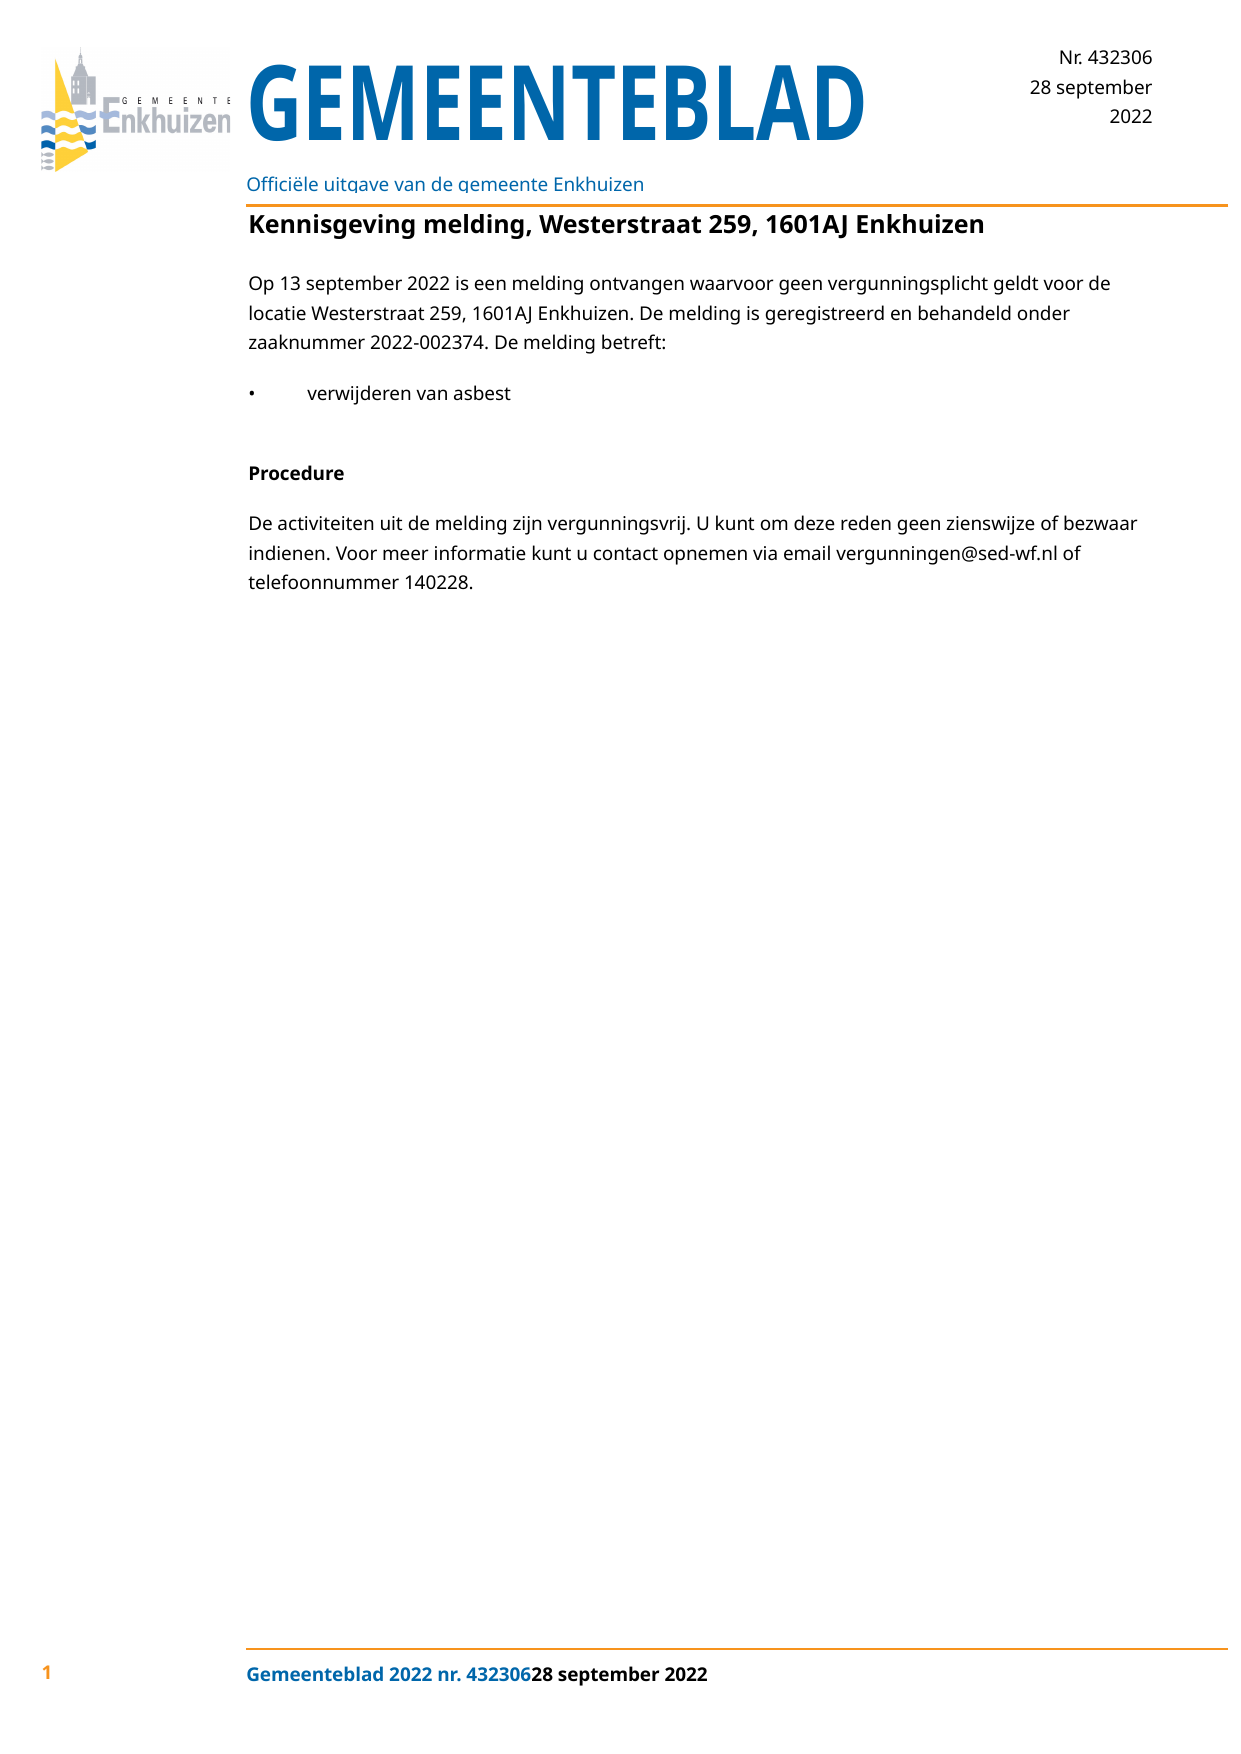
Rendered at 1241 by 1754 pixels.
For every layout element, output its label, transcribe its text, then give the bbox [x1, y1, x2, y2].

picture [41, 47, 231, 172]
text Kennisgeving melding, Westerstraat 259, 1601AJ Enkhuizen [248, 207, 1152, 241]
text Procedure [248, 460, 1152, 486]
list verwijderen van asbest [248, 380, 1152, 406]
text De activiteiten uit de melding zijn vergunningsvrij. U kunt om deze reden geen zienswijze of bezwaar indienen. Voor meer informatie kunt u contact opnemen via email vergunningen@sed-wf.nl of telefoonnummer 140228. [248, 510, 1152, 595]
text Op 13 september 2022 is een melding ontvangen waarvoor geen vergunningsplicht geldt voor de locatie Westerstraat 259, 1601AJ Enkhuizen. De melding is geregistreerd en behandeld onder zaaknummer 2022-002374. De melding betreft: [248, 270, 1152, 355]
